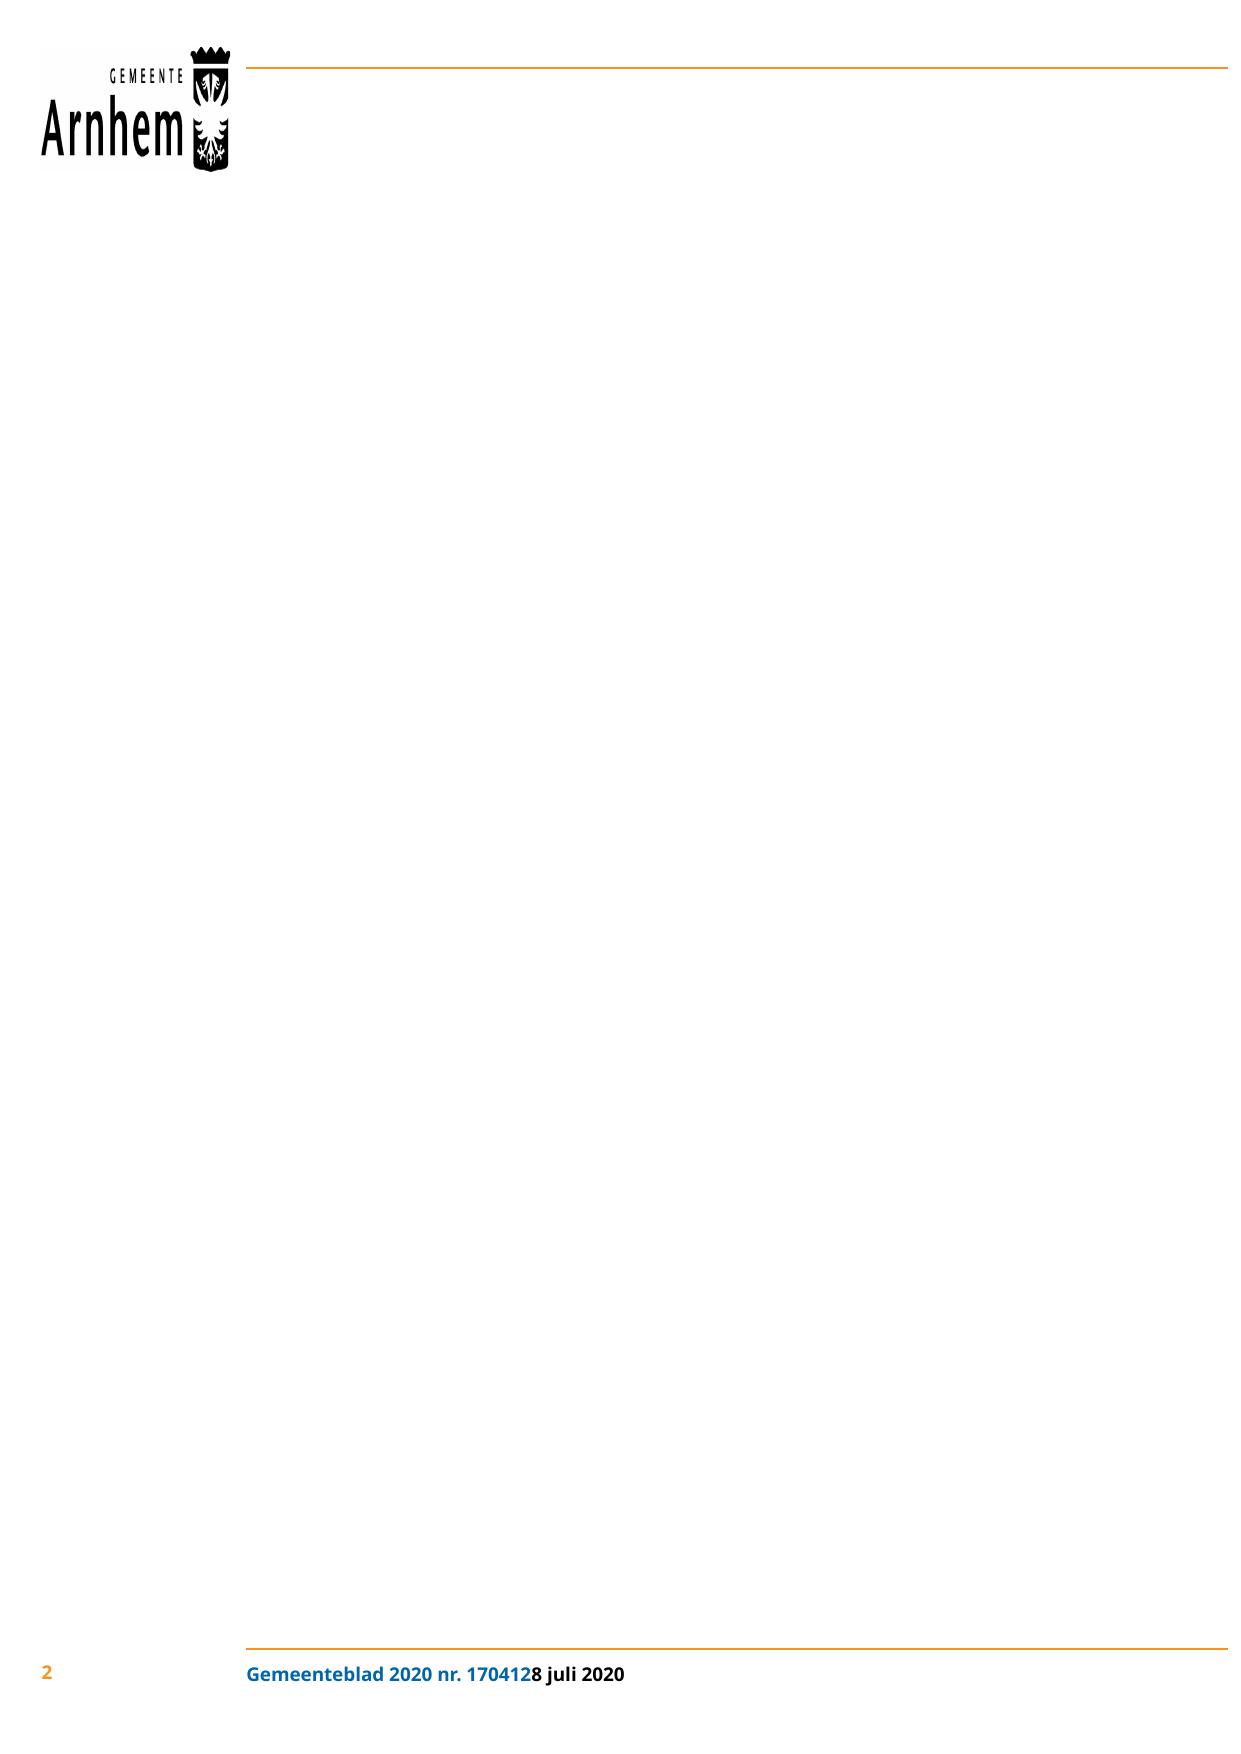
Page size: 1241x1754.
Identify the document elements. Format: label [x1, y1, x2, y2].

picture [41, 47, 231, 172]
